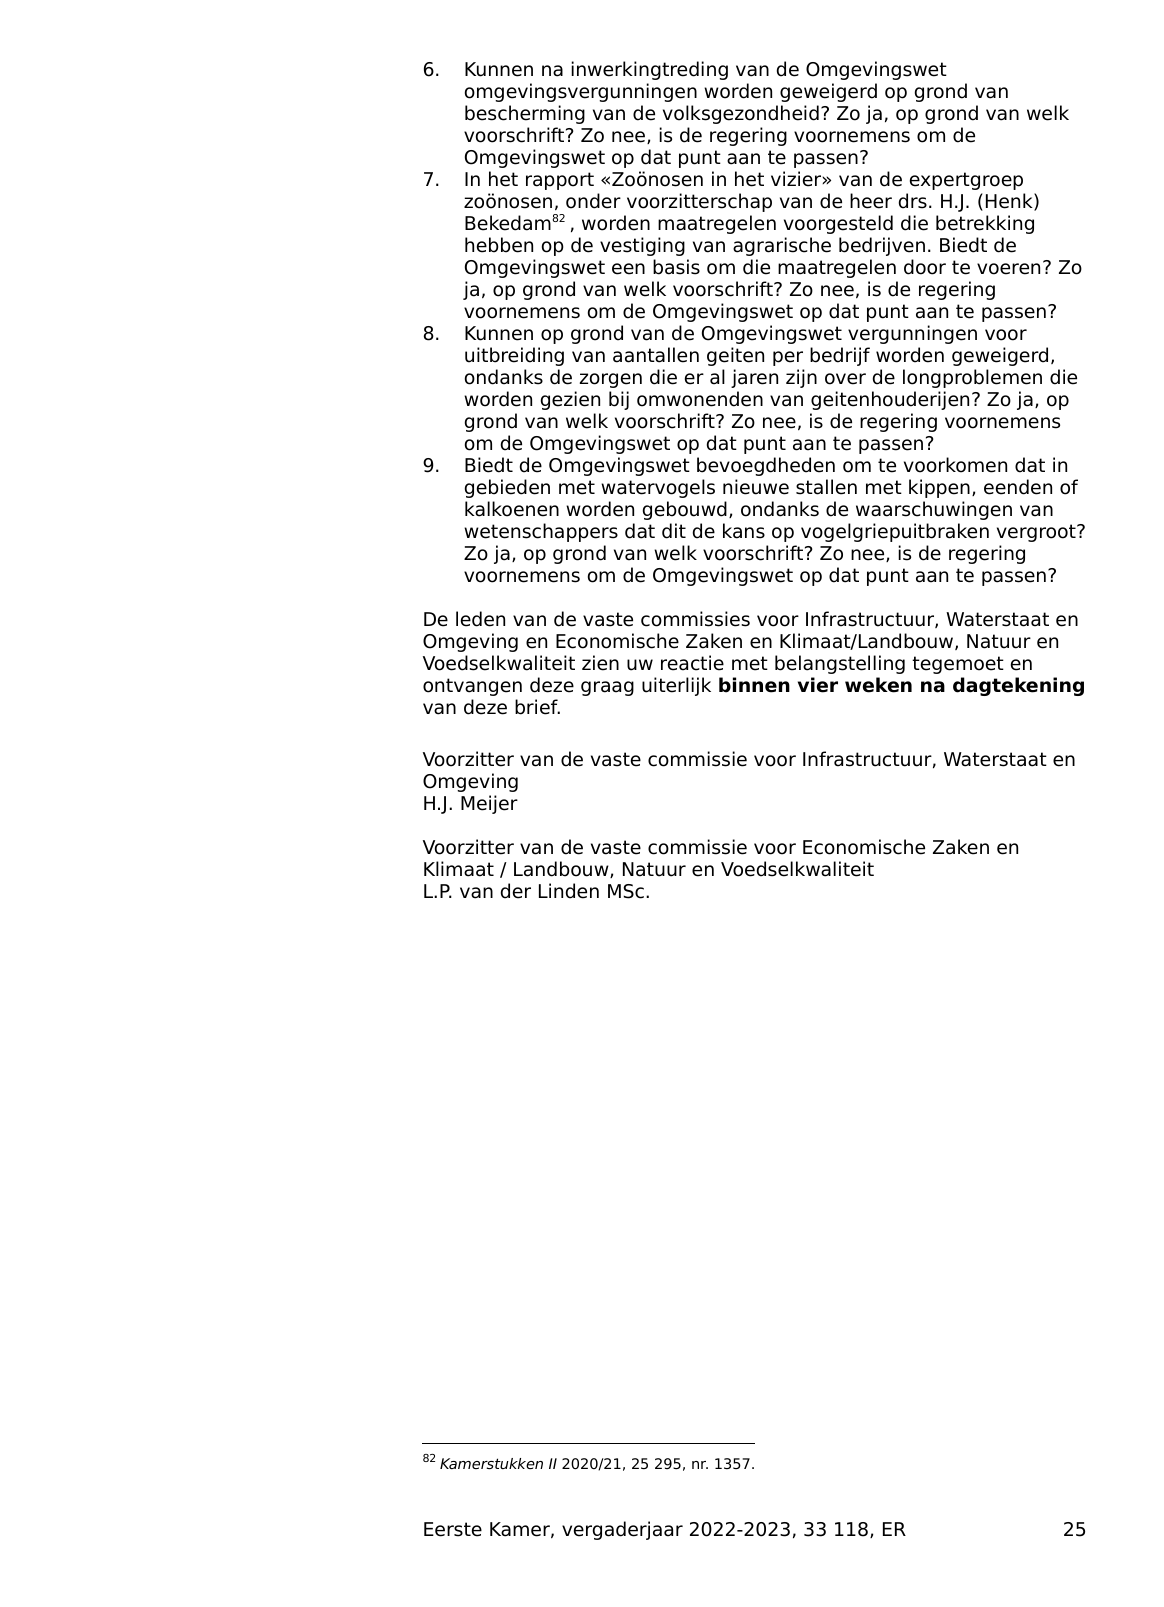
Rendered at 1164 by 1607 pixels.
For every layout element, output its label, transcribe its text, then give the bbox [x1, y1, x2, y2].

text 8. Kunnen op grond van de Omgevingswet vergunningen voor uitbreiding van aantallen geiten per bedrijf worden geweigerd, ondanks de zorgen die er al jaren zijn over de longproblemen die worden gezien bij omwonenden van geitenhouderijen? Zo ja, op grond van welk voorschrift? Zo nee, is de regering voornemens om de Omgevingswet op dat punt aan te passen? [422, 323, 1087, 455]
text De leden van de vaste commissies voor Infrastructuur, Waterstaat en Omgeving en Economische Zaken en Klimaat/Landbouw, Natuur en Voedselkwaliteit zien uw reactie met belangstelling tegemoet en ontvangen deze graag uiterlijk binnen vier weken na dagtekening van deze brief. [422, 609, 1087, 719]
text 9. Biedt de Omgevingswet bevoegdheden om te voorkomen dat in gebieden met watervogels nieuwe stallen met kippen, eenden of kalkoenen worden gebouwd, ondanks de waarschuwingen van wetenschappers dat dit de kans op vogelgriepuitbraken vergroot? Zo ja, op grond van welk voorschrift? Zo nee, is de regering voornemens om de Omgevingswet op dat punt aan te passen? [422, 455, 1087, 587]
text 6. Kunnen na inwerkingtreding van de Omgevingswet omgevingsvergunningen worden geweigerd op grond van bescherming van de volksgezondheid? Zo ja, op grond van welk voorschrift? Zo nee, is de regering voornemens om de Omgevingswet op dat punt aan te passen? [422, 59, 1087, 169]
text 7. In het rapport «Zoönosen in het vizier» van de expertgroep zoönosen, onder voorzitterschap van de heer drs. H.J. (Henk) Bekedam, worden maatregelen voorgesteld die betrekking hebben op de vestiging van agrarische bedrijven. Biedt de Omgevingswet een basis om die maatregelen door te voeren? Zo ja, op grond van welk voorschrift? Zo nee, is de regering voornemens om de Omgevingswet op dat punt aan te passen? [422, 169, 1087, 323]
text Voorzitter van de vaste commissie voor Infrastructuur, Waterstaat en Omgeving H.J. Meijer [422, 749, 1087, 814]
text Voorzitter van de vaste commissie voor Economische Zaken en Klimaat / Landbouw, Natuur en Voedselkwaliteit L.P. van der Linden MSc. [422, 837, 1087, 903]
text Kamerstukken II 2020/21, 25 295, nr. 1357. [422, 1452, 1087, 1474]
